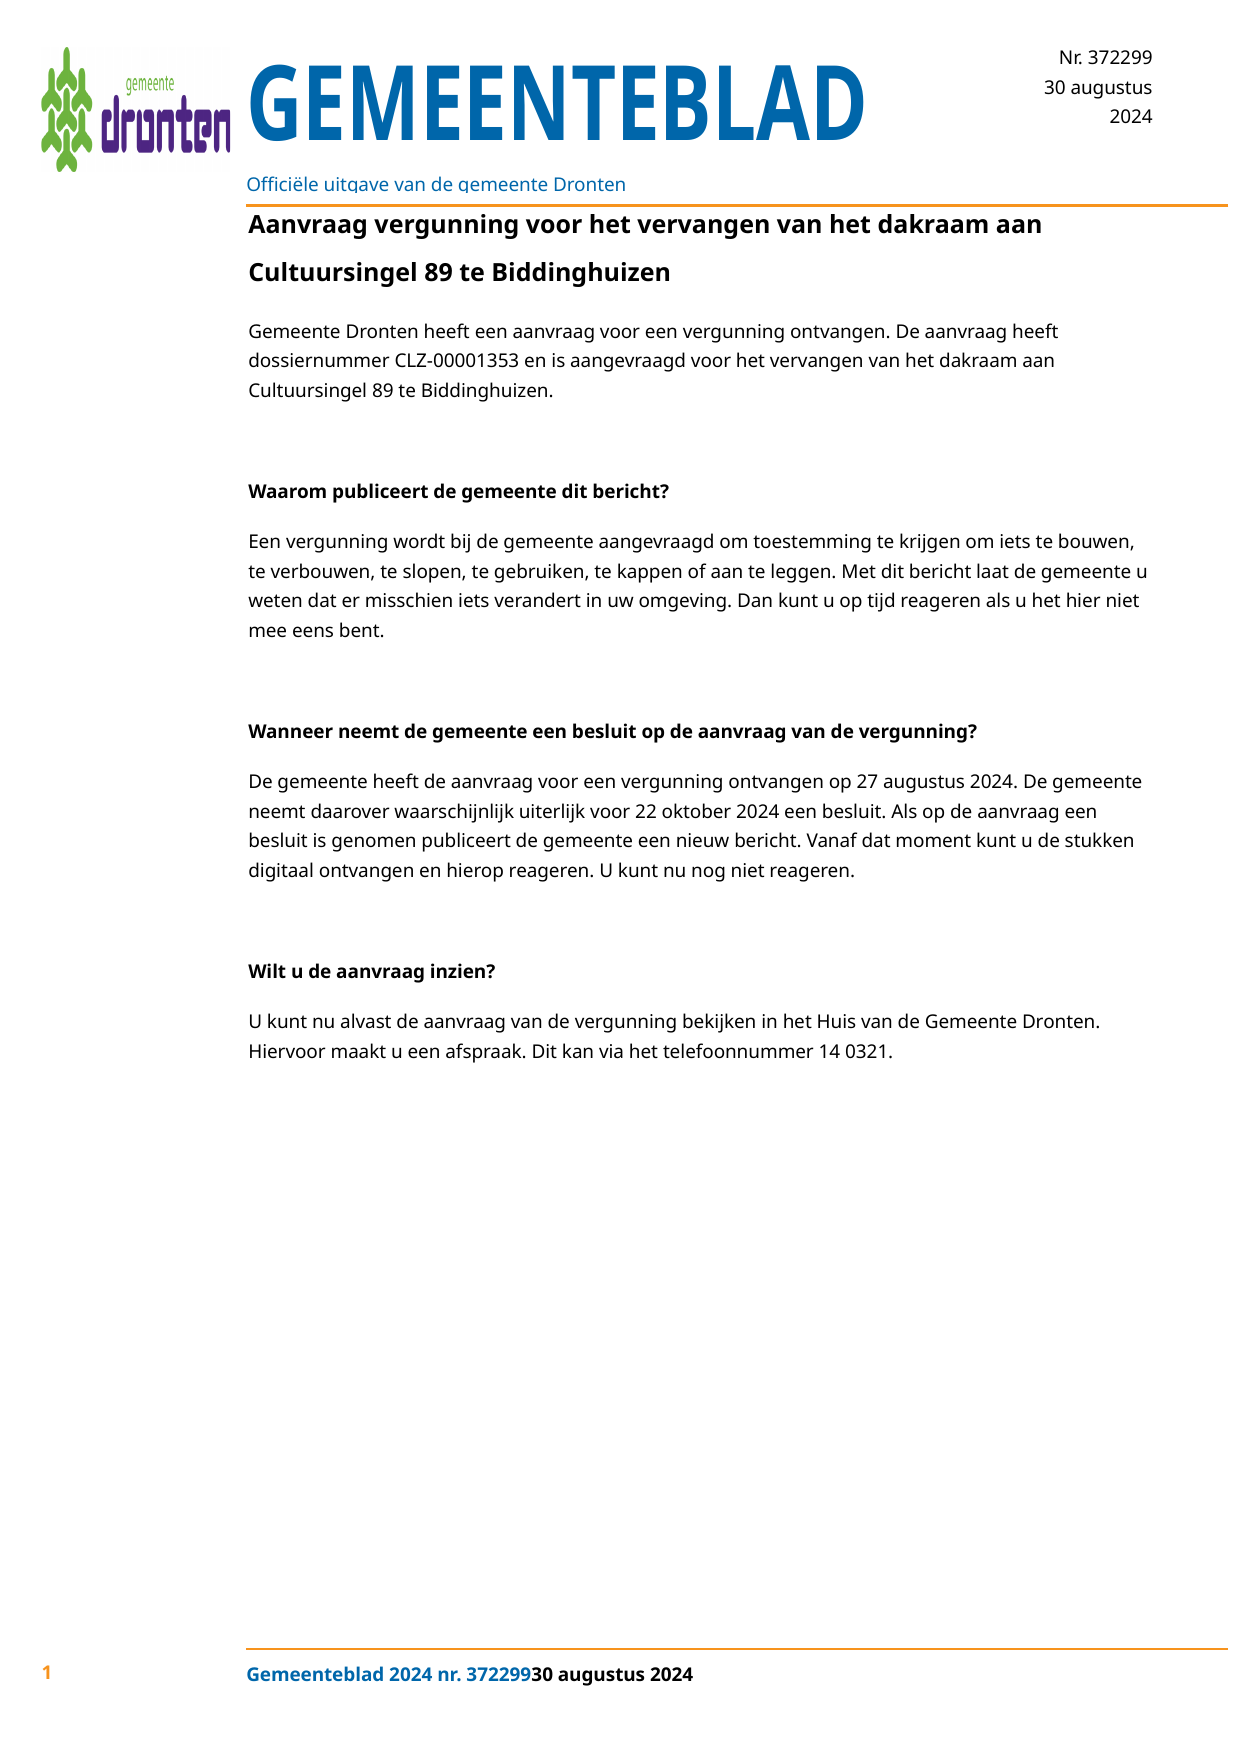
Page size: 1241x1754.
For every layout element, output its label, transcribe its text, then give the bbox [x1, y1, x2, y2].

text De gemeente heeft de aanvraag voor een vergunning ontvangen op 27 augustus 2024. De gemeente neemt daarover waarschijnlijk uiterlijk voor 22 oktober 2024 een besluit. Als op de aanvraag een besluit is genomen publiceert de gemeente een nieuw bericht. Vanaf dat moment kunt u de stukken digitaal ontvangen en hierop reageren. U kunt nu nog niet reageren. [248, 768, 1152, 883]
text Waarom publiceert de gemeente dit bericht? [248, 478, 1152, 504]
text Een vergunning wordt bij de gemeente aangevraagd om toestemming te krijgen om iets te bouwen, te verbouwen, te slopen, te gebruiken, te kappen of aan te leggen. Met dit bericht laat de gemeente u weten dat er misschien iets verandert in uw omgeving. Dan kunt u op tijd reageren als u het hier niet mee eens bent. [248, 528, 1152, 643]
text Wilt u de aanvraag inzien? [248, 958, 1152, 984]
picture [41, 47, 231, 172]
text Wanneer neemt de gemeente een besluit op de aanvraag van de vergunning? [248, 718, 1152, 744]
text Gemeente Dronten heeft een aanvraag voor een vergunning ontvangen. De aanvraag heeft dossiernummer CLZ-00001353 en is aangevraagd voor het vervangen van het dakraam aan Cultuursingel 89 te Biddinghuizen. [248, 318, 1152, 403]
text U kunt nu alvast de aanvraag van de vergunning bekijken in het Huis van de Gemeente Dronten. Hiervoor maakt u een afspraak. Dit kan via het telefoonnummer 14 0321. [248, 1008, 1152, 1064]
text Aanvraag vergunning voor het vervangen van het dakraam aan Cultuursingel 89 te Biddinghuizen [248, 207, 1152, 288]
